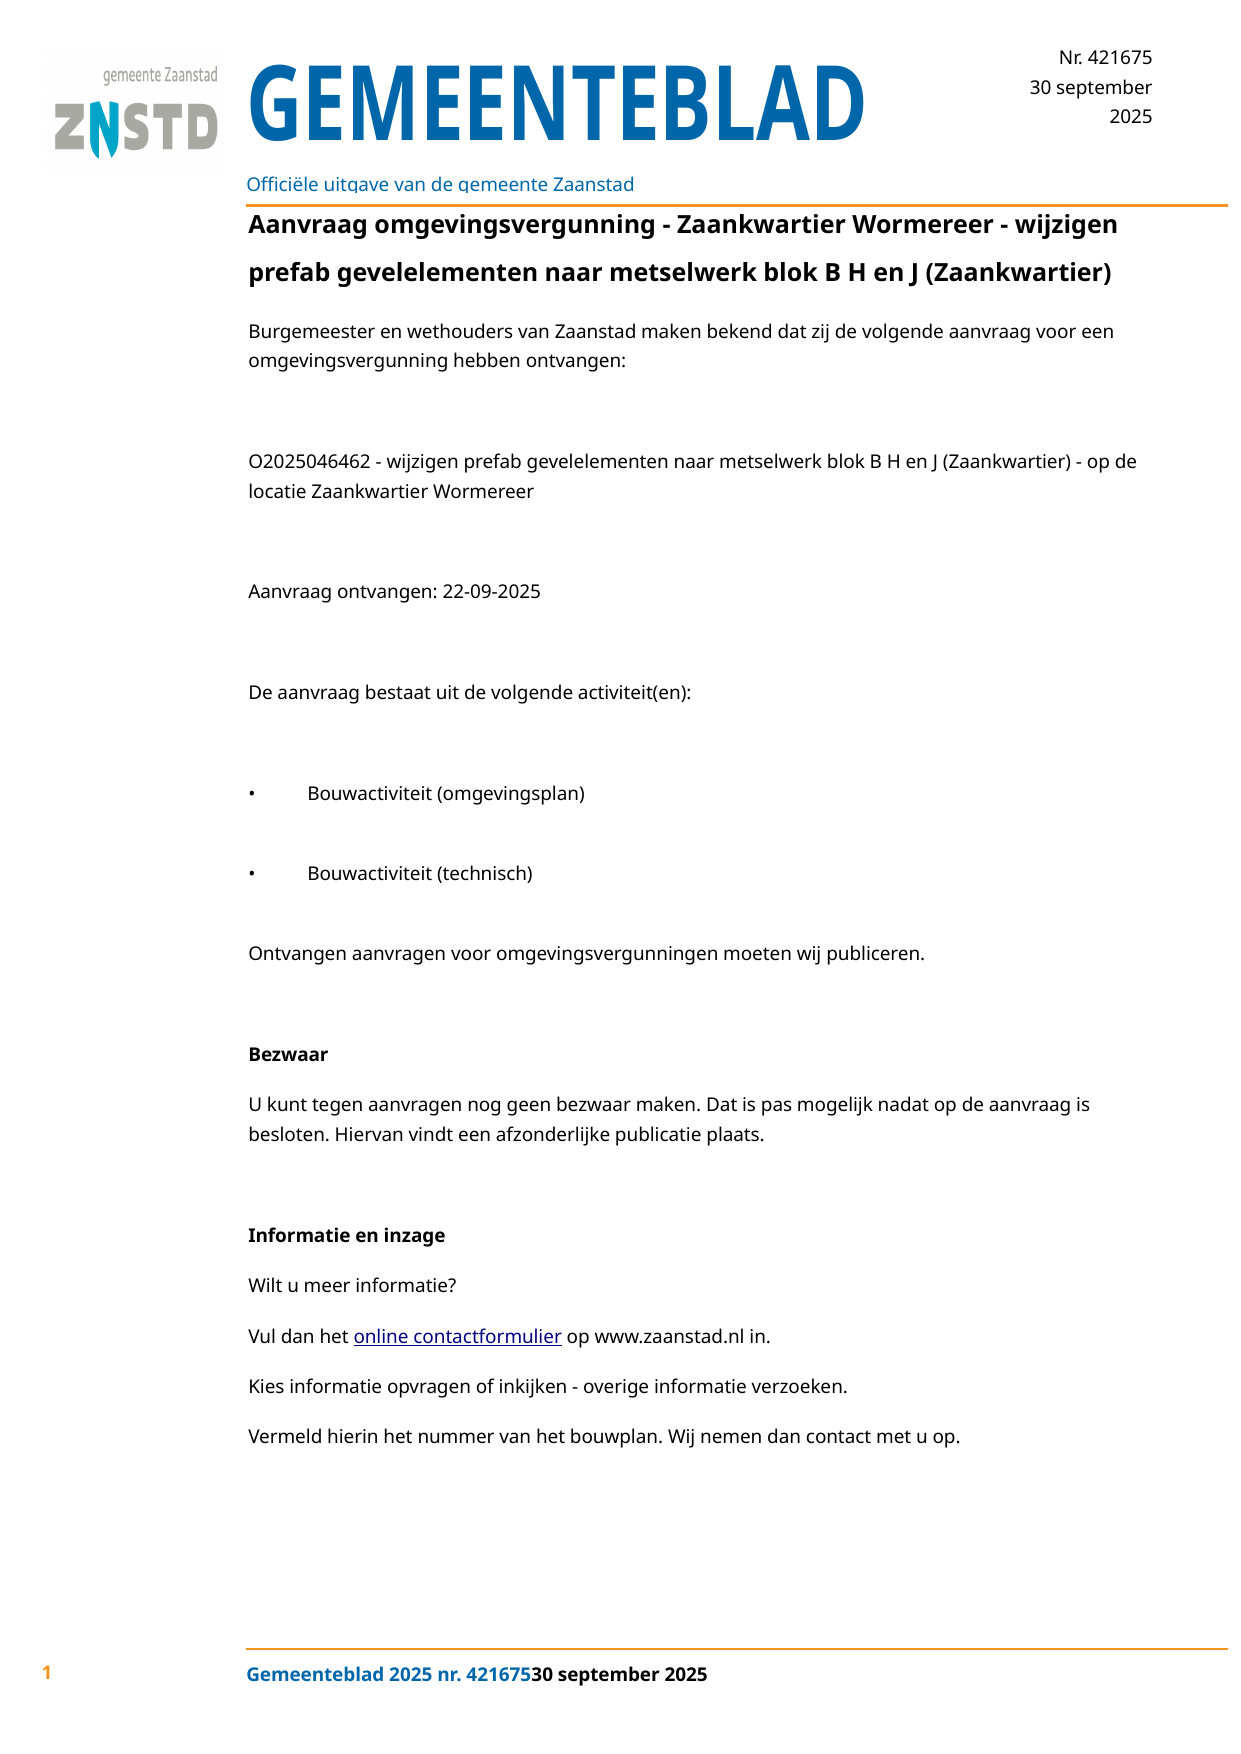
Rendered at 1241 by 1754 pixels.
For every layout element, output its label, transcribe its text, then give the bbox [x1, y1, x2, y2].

text Bezwaar [248, 1041, 1152, 1067]
text Aanvraag omgevingsvergunning - Zaankwartier Wormereer - wijzigen prefab gevelelementen naar metselwerk blok B H en J (Zaankwartier) [248, 207, 1152, 288]
text De aanvraag bestaat uit de volgende activiteit(en): [248, 679, 1152, 705]
list Bouwactiviteit (omgevingsplan) [248, 780, 1152, 806]
text U kunt tegen aanvragen nog geen bezwaar maken. Dat is pas mogelijk nadat op de aanvraag is besloten. Hiervan vindt een afzonderlijke publicatie plaats. [248, 1092, 1152, 1147]
text Vul dan het online contactformulier op www.zaanstad.nl in. [248, 1323, 1152, 1349]
picture [41, 47, 231, 172]
text Vermeld hierin het nummer van het bouwplan. Wij nemen dan contact met u op. [248, 1424, 1152, 1449]
text Burgemeester en wethouders van Zaanstad maken bekend dat zij de volgende aanvraag voor een omgevingsvergunning hebben ontvangen: [248, 318, 1152, 373]
list Bouwactiviteit (technisch) [248, 860, 1152, 886]
text Wilt u meer informatie? [248, 1272, 1152, 1298]
text Aanvraag ontvangen: 22-09-2025 [248, 579, 1152, 604]
text Informatie en inzage [248, 1222, 1152, 1248]
text Ontvangen aanvragen voor omgevingsvergunningen moeten wij publiceren. [248, 940, 1152, 966]
text O2025046462 - wijzigen prefab gevelelementen naar metselwerk blok B H en J (Zaankwartier) - op de locatie Zaankwartier Wormereer [248, 448, 1152, 504]
text Kies informatie opvragen of inkijken - overige informatie verzoeken. [248, 1373, 1152, 1399]
